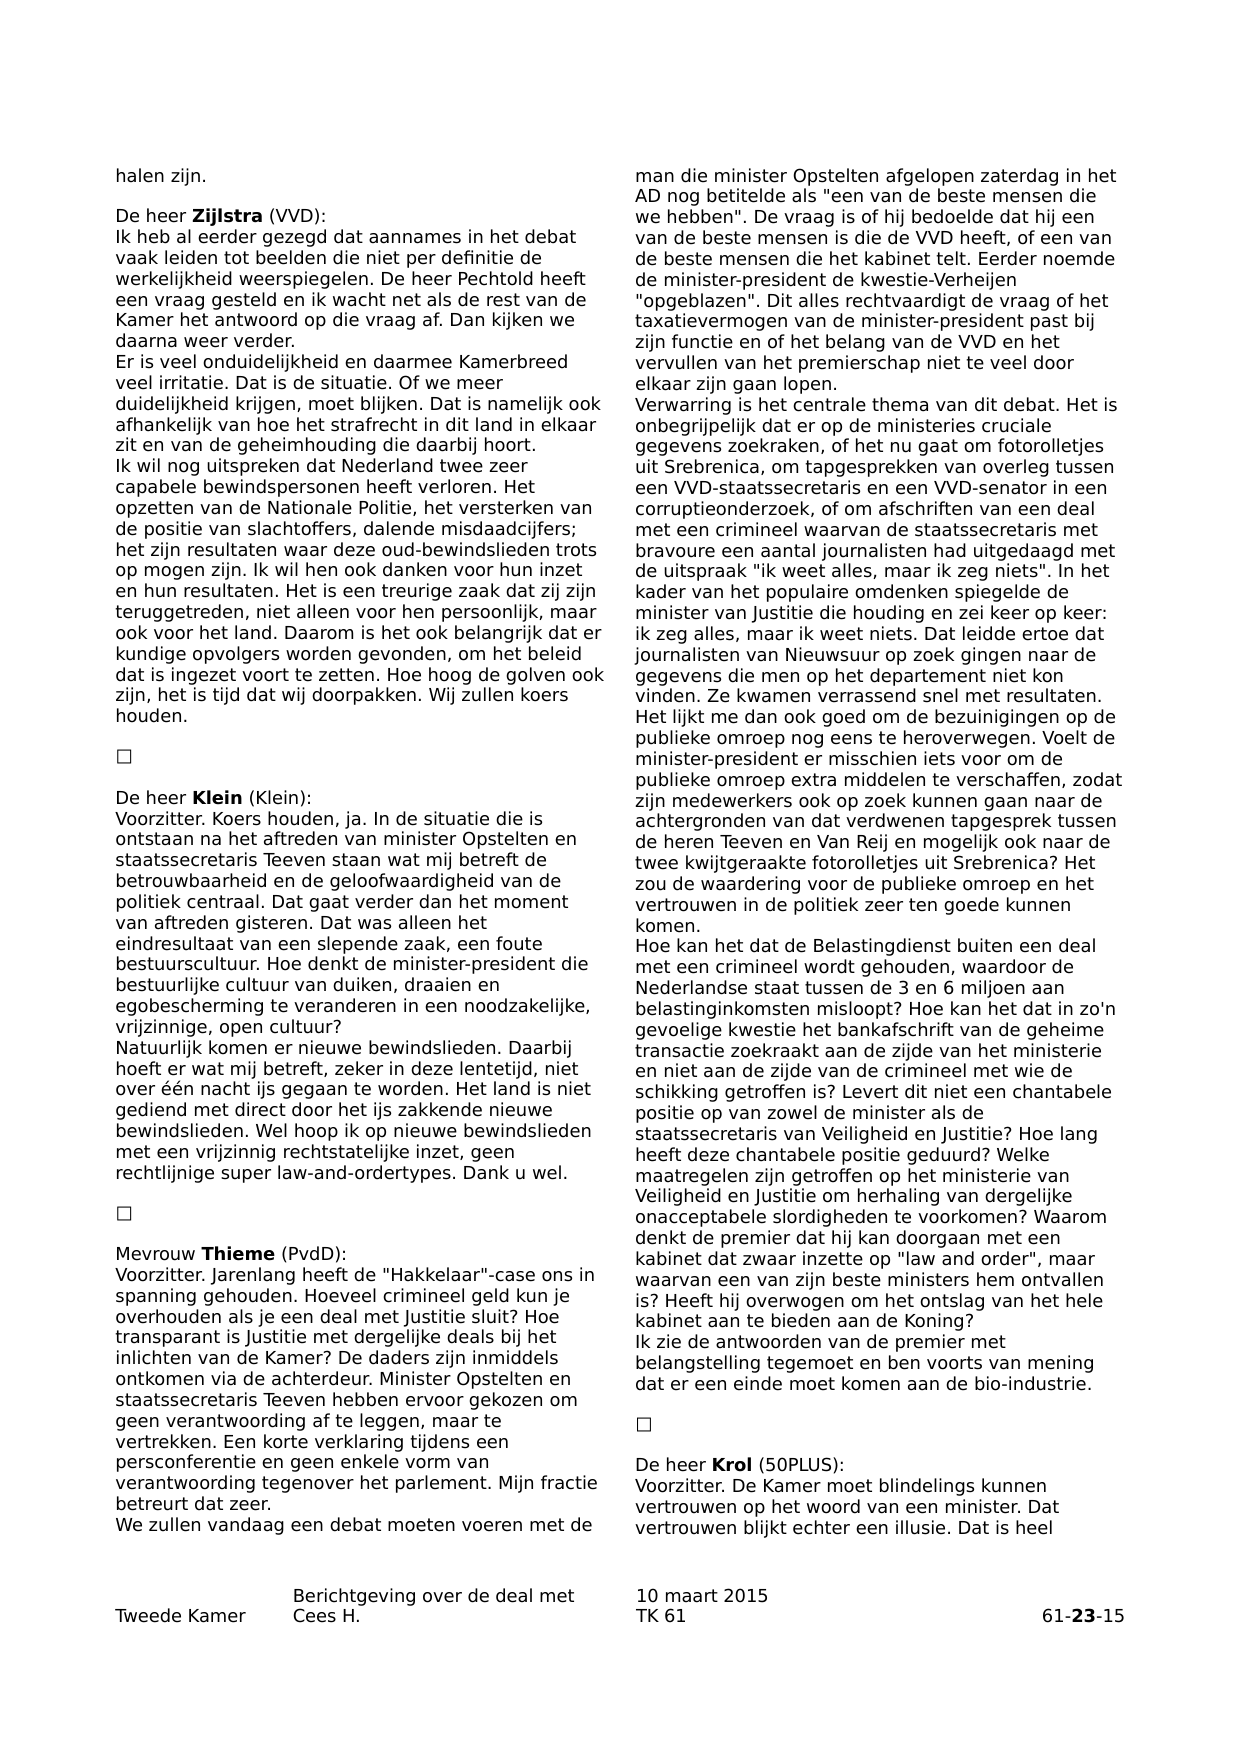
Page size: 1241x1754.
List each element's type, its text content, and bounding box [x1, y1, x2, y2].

text ⬜ [635, 1414, 1125, 1435]
text Voorzitter. Koers houden, ja. In de situatie die is ontstaan na het aftreden van minister Opstelten en staatssecretaris Teeven staan wat mij betreft de betrouwbaarheid en de geloofwaardigheid van de politiek centraal. Dat gaat verder dan het moment van aftreden gisteren. Dat was alleen het eindresultaat van een slepende zaak, een foute bestuurscultuur. Hoe denkt de minister-president die bestuurlijke cultuur van duiken, draaien en egobescherming te veranderen in een noodzakelijke, vrijzinnige, open cultuur? [115, 808, 605, 1037]
text Natuurlijk komen er nieuwe bewindslieden. Daarbij hoeft er wat mij betreft, zeker in deze lentetijd, niet over één nacht ijs gegaan te worden. Het land is niet gediend met direct door het ijs zakkende nieuwe bewindslieden. Wel hoop ik op nieuwe bewindslieden met een vrijzinnig rechtstatelijke inzet, geen rechtlijnige super law-and-ordertypes. Dank u wel. [115, 1037, 605, 1183]
text ⬜ [115, 1203, 605, 1224]
text Ik heb al eerder gezegd dat aannames in het debat vaak leiden tot beelden die niet per definitie de werkelijkheid weerspiegelen. De heer Pechtold heeft een vraag gesteld en ik wacht net als de rest van de Kamer het antwoord op die vraag af. Dan kijken we daarna weer verder. [115, 227, 605, 352]
text De heer Zijlstra (VVD): [115, 206, 605, 227]
text Voorzitter. De Kamer moet blindelings kunnen vertrouwen op het woord van een minister. Dat vertrouwen blijkt echter een illusie. Dat is heel [635, 1476, 1125, 1538]
text ⬜ [115, 747, 605, 768]
text De heer Krol (50PLUS): [635, 1455, 1125, 1476]
text We zullen vandaag een debat moeten voeren met de [115, 1515, 605, 1536]
text Mevrouw Thieme (PvdD): [115, 1244, 605, 1265]
text Voorzitter. Jarenlang heeft de "Hakkelaar"-case ons in spanning gehouden. Hoeveel crimineel geld kun je overhouden als je een deal met Justitie sluit? Hoe transparant is Justitie met dergelijke deals bij het inlichten van de Kamer? De daders zijn inmiddels ontkomen via de achterdeur. Minister Opstelten en staatssecretaris Teeven hebben ervoor gekozen om geen verantwoording af te leggen, maar te vertrekken. Een korte verklaring tijdens een persconferentie en geen enkele vorm van verantwoording tegenover het parlement. Mijn fractie betreurt dat zeer. [115, 1265, 605, 1515]
text Hoe kan het dat de Belastingdienst buiten een deal met een crimineel wordt gehouden, waardoor de Nederlandse staat tussen de 3 en 6 miljoen aan belastinginkomsten misloopt? Hoe kan het dat in zo'n gevoelige kwestie het bankafschrift van de geheime transactie zoekraakt aan de zijde van het ministerie en niet aan de zijde van de crimineel met wie de schikking getroffen is? Levert dit niet een chantabele positie op van zowel de minister als de staatssecretaris van Veiligheid en Justitie? Hoe lang heeft deze chantabele positie geduurd? Welke maatregelen zijn getroffen op het ministerie van Veiligheid en Justitie om herhaling van dergelijke onacceptabele slordigheden te voorkomen? Waarom denkt de premier dat hij kan doorgaan met een kabinet dat zwaar inzette op "law and order", maar waarvan een van zijn beste ministers hem ontvallen is? Heeft hij overwogen om het ontslag van het hele kabinet aan te bieden aan de Koning? [635, 936, 1125, 1332]
text Ik wil nog uitspreken dat Nederland twee zeer capabele bewindspersonen heeft verloren. Het opzetten van de Nationale Politie, het versterken van de positie van slachtoffers, dalende misdaadcijfers; het zijn resultaten waar deze oud-bewindslieden trots op mogen zijn. Ik wil hen ook danken voor hun inzet en hun resultaten. Het is een treurige zaak dat zij zijn teruggetreden, niet alleen voor hen persoonlijk, maar ook voor het land. Daarom is het ook belangrijk dat er kundige opvolgers worden gevonden, om het beleid dat is ingezet voort te zetten. Hoe hoog de golven ook zijn, het is tijd dat wij doorpakken. Wij zullen koers houden. [115, 456, 605, 727]
text Ik zie de antwoorden van de premier met belangstelling tegemoet en ben voorts van mening dat er een einde moet komen aan de bio-industrie. [635, 1332, 1125, 1394]
text Verwarring is het centrale thema van dit debat. Het is onbegrijpelijk dat er op de ministeries cruciale gegevens zoekraken, of het nu gaat om fotorolletjes uit Srebrenica, om tapgesprekken van overleg tussen een VVD-staatssecretaris en een VVD-senator in een corruptieonderzoek, of om afschriften van een deal met een crimineel waarvan de staatssecretaris met bravoure een aantal journalisten had uitgedaagd met de uitspraak "ik weet alles, maar ik zeg niets". In het kader van het populaire omdenken spiegelde de minister van Justitie die houding en zei keer op keer: ik zeg alles, maar ik weet niets. Dat leidde ertoe dat journalisten van Nieuwsuur op zoek gingen naar de gegevens die men op het departement niet kon vinden. Ze kwamen verrassend snel met resultaten. Het lijkt me dan ook goed om de bezuinigingen op de publieke omroep nog eens te heroverwegen. Voelt de minister-president er misschien iets voor om de publieke omroep extra middelen te verschaffen, zodat zijn medewerkers ook op zoek kunnen gaan naar de achtergronden van dat verdwenen tapgesprek tussen de heren Teeven en Van Reij en mogelijk ook naar de twee kwijtgeraakte fotorolletjes uit Srebrenica? Het zou de waardering voor de publieke omroep en het vertrouwen in de politiek zeer ten goede kunnen komen. [635, 394, 1125, 936]
text Er is veel onduidelijkheid en daarmee Kamerbreed veel irritatie. Dat is de situatie. Of we meer duidelijkheid krijgen, moet blijken. Dat is namelijk ook afhankelijk van hoe het strafrecht in dit land in elkaar zit en van de geheimhouding die daarbij hoort. [115, 352, 605, 456]
text man die minister Opstelten afgelopen zaterdag in het AD nog betitelde als "een van de beste mensen die we hebben". De vraag is of hij bedoelde dat hij een van de beste mensen is die de VVD heeft, of een van de beste mensen die het kabinet telt. Eerder noemde de minister-president de kwestie-Verheijen "opgeblazen". Dit alles rechtvaardigt de vraag of het taxatievermogen van de minister-president past bij zijn functie en of het belang van de VVD en het vervullen van het premierschap niet te veel door elkaar zijn gaan lopen. [635, 165, 1125, 394]
text De heer Klein (Klein): [115, 788, 605, 808]
text halen zijn. [115, 165, 605, 186]
